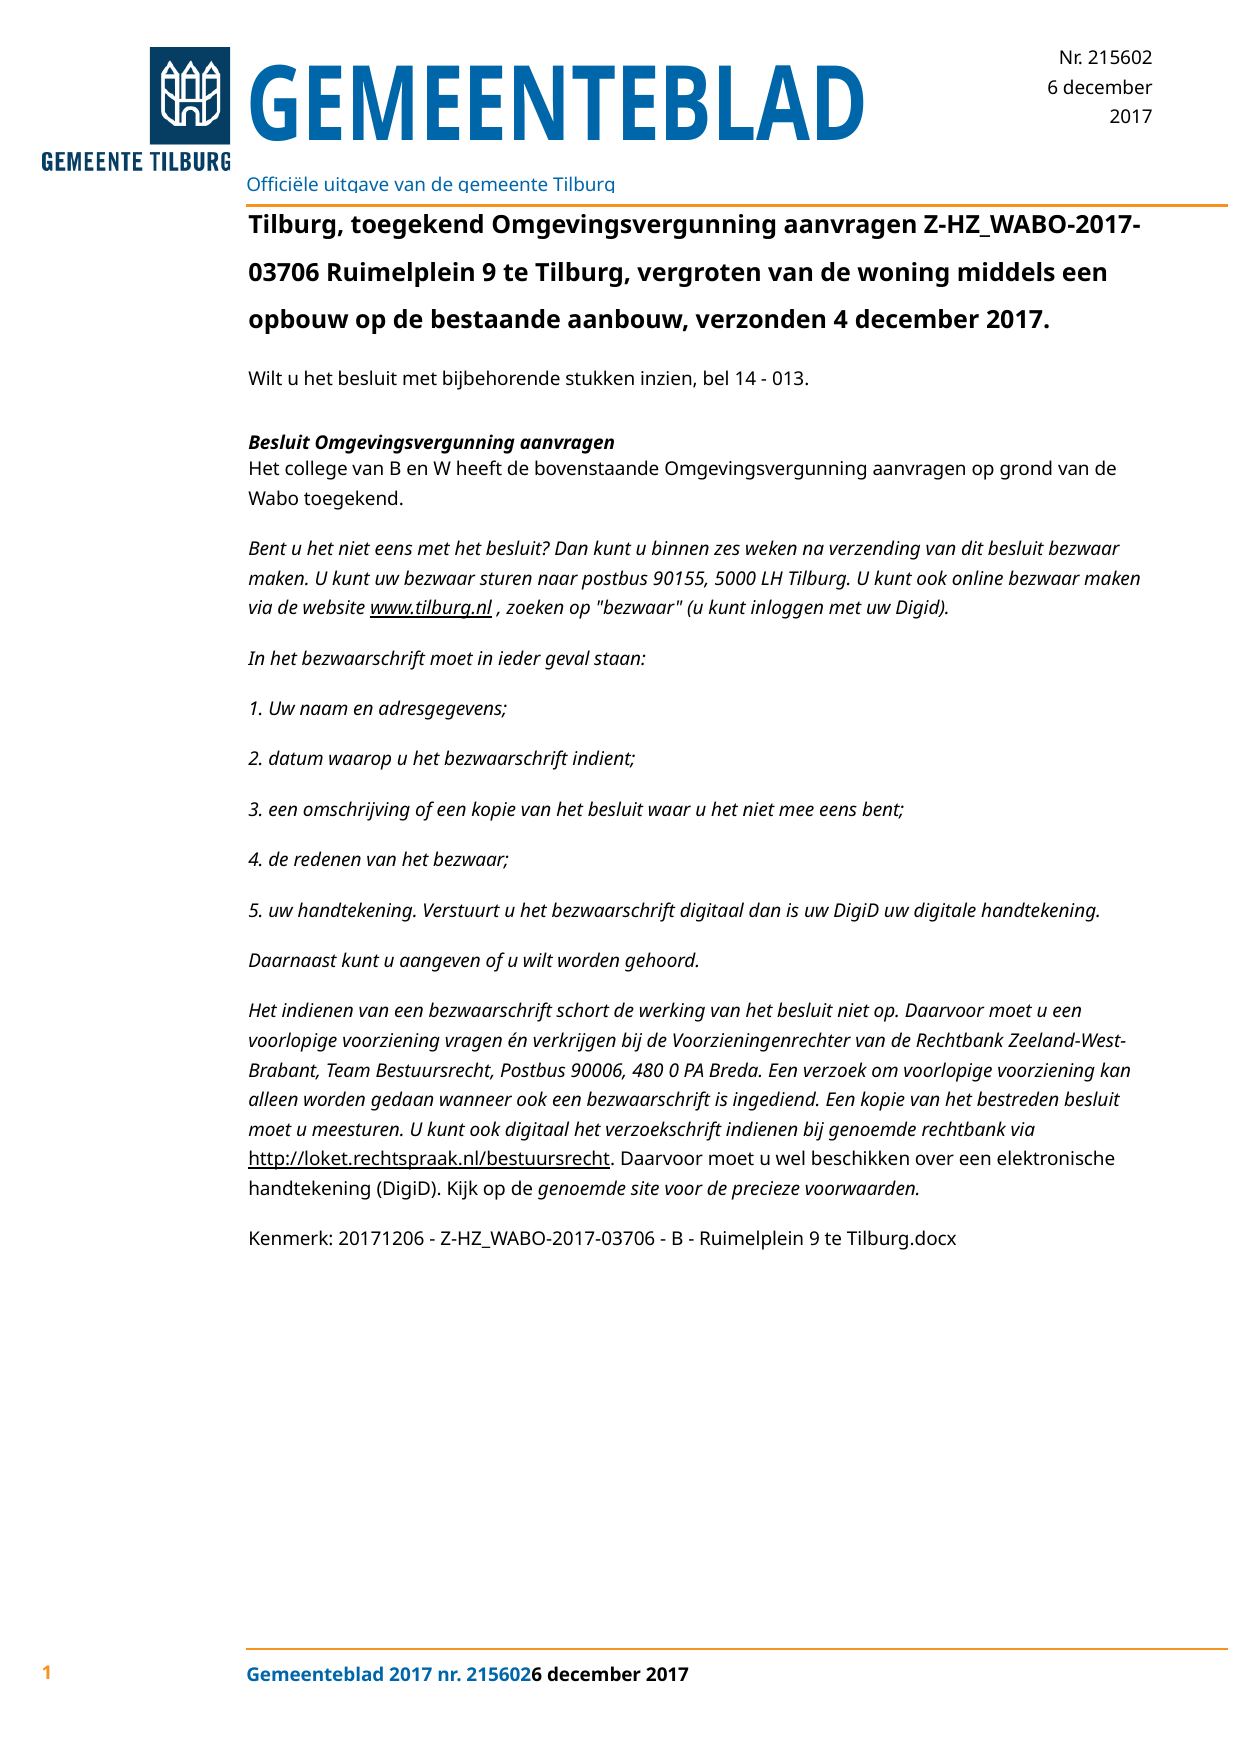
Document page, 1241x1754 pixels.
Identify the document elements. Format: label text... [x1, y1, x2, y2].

text In het bezwaarschrift moet in ieder geval staan: [248, 645, 1152, 671]
picture [41, 47, 231, 172]
text 3. een omschrijving of een kopie van het besluit waar u het niet mee eens bent; [248, 796, 1152, 822]
text 4. de redenen van het bezwaar; [248, 846, 1152, 872]
text Wilt u het besluit met bijbehorende stukken inzien, bel 14 - 013. [248, 366, 1152, 391]
text Het college van B en W heeft de bovenstaande Omgevingsvergunning aanvragen op grond van de Wabo toegekend. [248, 455, 1152, 511]
text Het indienen van een bezwaarschrift schort de werking van het besluit niet op. Daarvoor moet u een voorlopige voorziening vragen én verkrijgen bij de Voorzieningenrechter van de Rechtbank Zeeland-West-Brabant, Team Bestuursrecht, Postbus 90006, 480 0 PA Breda. Een verzoek om voorlopige voorziening kan alleen worden gedaan wanneer ook een bezwaarschrift is ingediend. Een kopie van het bestreden besluit moet u meesturen. U kunt ook digitaal het verzoekschrift indienen bij genoemde rechtbank via http://loket.rechtspraak.nl/bestuursrecht. Daarvoor moet u wel beschikken over een elektronische handtekening (DigiD). Kijk op de genoemde site voor de precieze voorwaarden. [248, 998, 1152, 1201]
text Kenmerk: 20171206 - Z-HZ_WABO-2017-03706 - B - Ruimelplein 9 te Tilburg.docx [248, 1226, 1152, 1251]
text 5. uw handtekening. Verstuurt u het bezwaarschrift digitaal dan is uw DigiD uw digitale handtekening. [248, 897, 1152, 923]
text Tilburg, toegekend Omgevingsvergunning aanvragen Z-HZ_WABO-2017-03706 Ruimelplein 9 te Tilburg, vergroten van de woning middels een opbouw op de bestaande aanbouw, verzonden 4 december 2017. [248, 207, 1152, 336]
text Bent u het niet eens met het besluit? Dan kunt u binnen zes weken na verzending van dit besluit bezwaar maken. U kunt uw bezwaar sturen naar postbus 90155, 5000 LH Tilburg. U kunt ook online bezwaar maken via de website www.tilburg.nl , zoeken op "bezwaar" (u kunt inloggen met uw Digid). [248, 535, 1152, 620]
text Daarnaast kunt u aangeven of u wilt worden gehoord. [248, 947, 1152, 973]
text Besluit Omgevingsvergunning aanvragen [248, 429, 1152, 455]
text 2. datum waarop u het bezwaarschrift indient; [248, 746, 1152, 771]
text 1. Uw naam en adresgegevens; [248, 695, 1152, 721]
